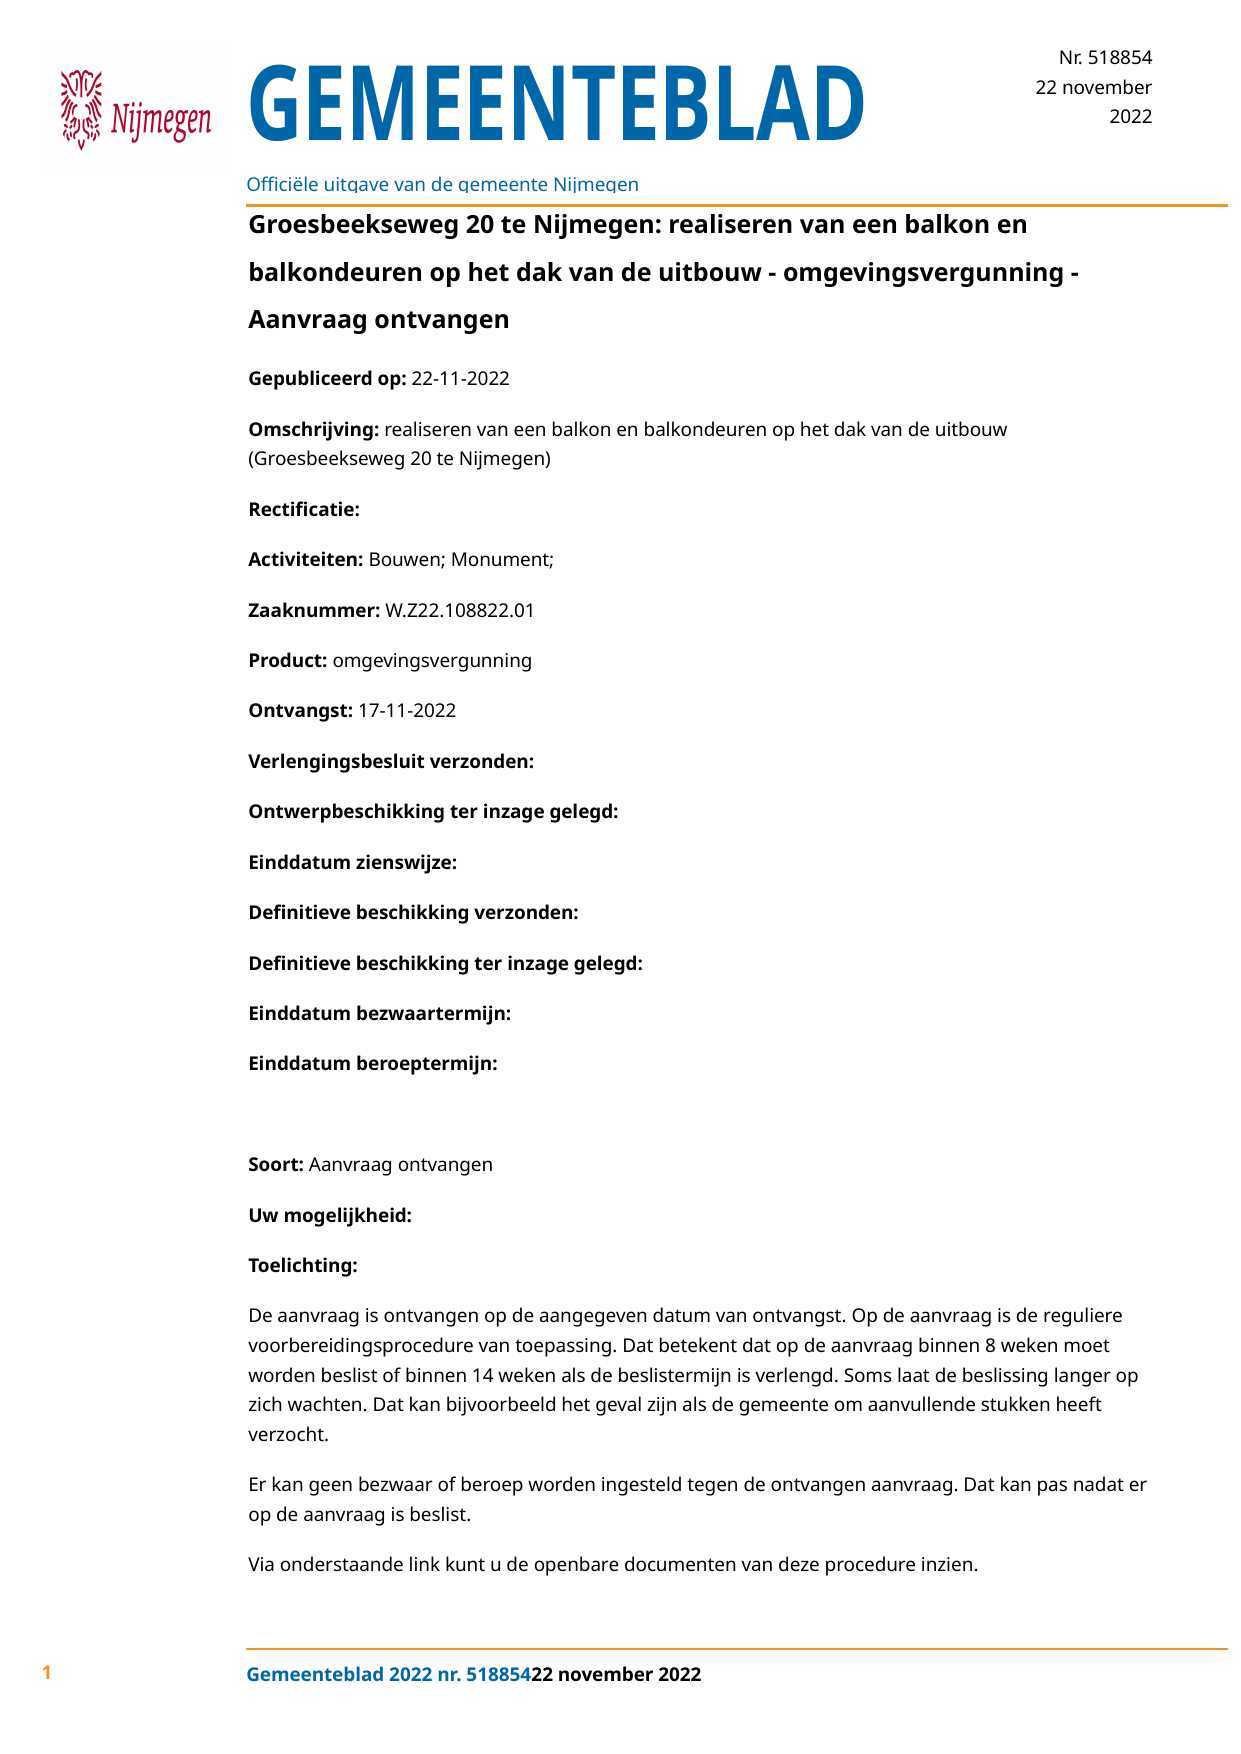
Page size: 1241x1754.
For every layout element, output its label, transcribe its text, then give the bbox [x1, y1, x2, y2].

text Zaaknummer: W.Z22.108822.01 [248, 597, 1152, 622]
text Einddatum zienswijze: [248, 849, 1152, 874]
text Ontvangst: 17-11-2022 [248, 698, 1152, 723]
text Soort: Aanvraag ontvangen [248, 1151, 1152, 1177]
text Groesbeekseweg 20 te Nijmegen: realiseren van een balkon en balkondeuren op het dak van de uitbouw - omgevingsvergunning - Aanvraag ontvangen [248, 207, 1152, 336]
text De aanvraag is ontvangen op de aangegeven datum van ontvangst. Op de aanvraag is de reguliere voorbereidingsprocedure van toepassing. Dat betekent dat op de aanvraag binnen 8 weken moet worden beslist of binnen 14 weken als de beslistermijn is verlengd. Soms laat de beslissing langer op zich wachten. Dat kan bijvoorbeeld het geval zijn als de gemeente om aanvullende stukken heeft verzocht. [248, 1303, 1152, 1447]
text Product: omgevingsvergunning [248, 647, 1152, 673]
picture [41, 47, 231, 172]
text Einddatum beroeptermijn: [248, 1051, 1152, 1076]
text Rectificatie: [248, 496, 1152, 522]
text Gepubliceerd op: 22-11-2022 [248, 366, 1152, 391]
text Uw mogelijkheid: [248, 1202, 1152, 1227]
text Verlengingsbesluit verzonden: [248, 748, 1152, 774]
text Definitieve beschikking ter inzage gelegd: [248, 950, 1152, 975]
text Definitieve beschikking verzonden: [248, 899, 1152, 925]
text Er kan geen bezwaar of beroep worden ingesteld tegen de ontvangen aanvraag. Dat kan pas nadat er op de aanvraag is beslist. [248, 1471, 1152, 1527]
text Einddatum bezwaartermijn: [248, 1000, 1152, 1026]
text Via onderstaande link kunt u de openbare documenten van deze procedure inzien. [248, 1551, 1152, 1577]
text Omschrijving: realiseren van een balkon en balkondeuren op het dak van de uitbouw (Groesbeekseweg 20 te Nijmegen) [248, 416, 1152, 471]
text Toelichting: [248, 1252, 1152, 1278]
text Ontwerpbeschikking ter inzage gelegd: [248, 798, 1152, 824]
text Activiteiten: Bouwen; Monument; [248, 546, 1152, 572]
